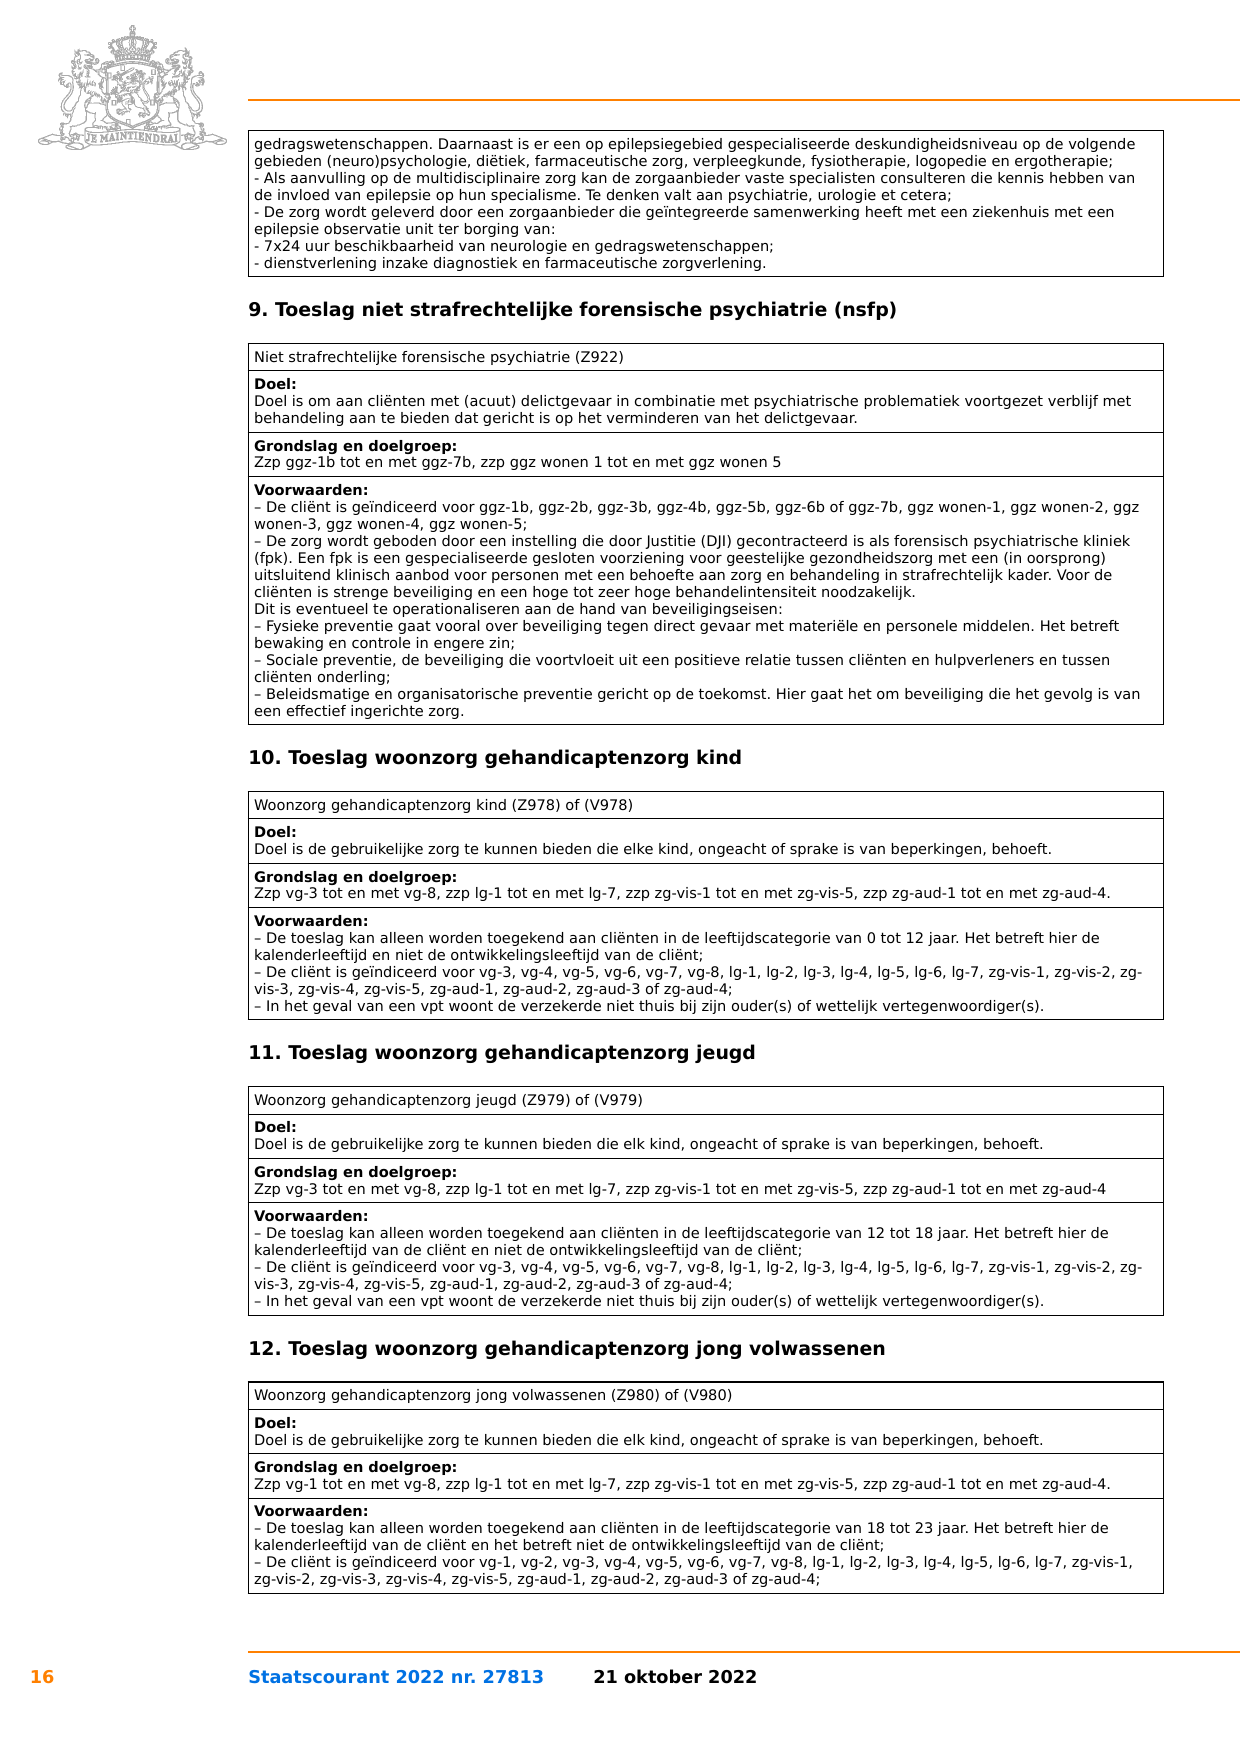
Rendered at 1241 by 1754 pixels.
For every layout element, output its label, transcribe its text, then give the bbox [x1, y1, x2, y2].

subtitle 11. Toeslag woonzorg gehandicaptenzorg jeugd [248, 1042, 1163, 1064]
subtitle 12. Toeslag woonzorg gehandicaptenzorg jong volwassenen [248, 1337, 1163, 1359]
table_header Woonzorg gehandicaptenzorg jong volwassenen (Z980) of (V980) [249, 1383, 1163, 1409]
table_cell Grondslag en doelgroep: Zzp vg-3 tot en met vg-8, zzp lg-1 tot en met lg-7, zzp zg-vis-1 tot en met zg-vis-5, zzp zg-aud-1 tot en met zg-aud-4. [249, 864, 1163, 907]
subtitle 10. Toeslag woonzorg gehandicaptenzorg kind [248, 747, 1163, 769]
table_cell Grondslag en doelgroep: Zzp ggz-1b tot en met ggz-7b, zzp ggz wonen 1 tot en met ggz wonen 5 [249, 433, 1163, 476]
table_header Niet strafrechtelijke forensische psychiatrie (Z922) [249, 344, 1163, 370]
table_cell Voorwaarden: – De toeslag kan alleen worden toegekend aan cliënten in de leeftijdscategorie van 12 tot 18 jaar. Het betreft hier de kalenderleeftijd van de cliënt en niet de ontwikkelingsleeftijd van de cliënt; – De cliënt is geïndiceerd voor vg-3, vg-4, vg-5, vg-6, vg-7, vg-8, lg-1, lg-2, lg-3, lg-4, lg-5, lg-6, lg-7, zg-vis-1, zg-vis-2, zg-vis-3, zg-vis-4, zg-vis-5, zg-aud-1, zg-aud-2, zg-aud-3 of zg-aud-4; – In het geval van een vpt woont de verzekerde niet thuis bij zijn ouder(s) of wettelijk vertegenwoordiger(s). [249, 1203, 1163, 1314]
table_header Woonzorg gehandicaptenzorg jeugd (Z979) of (V979) [249, 1087, 1163, 1113]
table_cell Doel: Doel is de gebruikelijke zorg te kunnen bieden die elk kind, ongeacht of sprake is van beperkingen, behoeft. [249, 1115, 1163, 1158]
table_cell Grondslag en doelgroep: Zzp vg-3 tot en met vg-8, zzp lg-1 tot en met lg-7, zzp zg-vis-1 tot en met zg-vis-5, zzp zg-aud-1 tot en met zg-aud-4 [249, 1159, 1163, 1202]
table_cell Voorwaarden: – De cliënt is geïndiceerd voor ggz-1b, ggz-2b, ggz-3b, ggz-4b, ggz-5b, ggz-6b of ggz-7b, ggz wonen-1, ggz wonen-2, ggz wonen-3, ggz wonen-4, ggz wonen-5; – De zorg wordt geboden door een instelling die door Justitie (DJI) gecontracteerd is als forensisch psychiatrische kliniek (fpk). Een fpk is een gespecialiseerde gesloten voorziening voor geestelijke gezondheidszorg met een (in oorsprong) uitsluitend klinisch aanbod voor personen met een behoefte aan zorg en behandeling in strafrechtelijk kader. Voor de cliënten is strenge beveiliging en een hoge tot zeer hoge behandelintensiteit noodzakelijk. Dit is eventueel te operationaliseren aan de hand van beveiligingseisen: – Fysieke preventie gaat vooral over beveiliging tegen direct gevaar met materiële en personele middelen. Het betreft bewaking en controle in engere zin; – Sociale preventie, de beveiliging die voortvloeit uit een positieve relatie tussen cliënten en hulpverleners en tussen cliënten onderling; – Beleidsmatige en organisatorische preventie gericht op de toekomst. Hier gaat het om beveiliging die het gevolg is van een effectief ingerichte zorg. [249, 477, 1163, 724]
table_cell Grondslag en doelgroep: Zzp vg-1 tot en met vg-8, zzp lg-1 tot en met lg-7, zzp zg-vis-1 tot en met zg-vis-5, zzp zg-aud-1 tot en met zg-aud-4. [249, 1454, 1163, 1497]
subtitle 9. Toeslag niet strafrechtelijke forensische psychiatrie (nsfp) [248, 299, 1163, 321]
table_cell Doel: Doel is de gebruikelijke zorg te kunnen bieden die elk kind, ongeacht of sprake is van beperkingen, behoeft. [249, 1410, 1163, 1453]
table_cell gedragswetenschappen. Daarnaast is er een op epilepsiegebied gespecialiseerde deskundigheidsniveau op de volgende gebieden (neuro)psychologie, diëtiek, farmaceutische zorg, verpleegkunde, fysiotherapie, logopedie en ergotherapie; - Als aanvulling op de multidisciplinaire zorg kan de zorgaanbieder vaste specialisten consulteren die kennis hebben van de invloed van epilepsie op hun specialisme. Te denken valt aan psychiatrie, urologie et cetera; - De zorg wordt geleverd door een zorgaanbieder die geïntegreerde samenwerking heeft met een ziekenhuis met een epilepsie observatie unit ter borging van: - 7x24 uur beschikbaarheid van neurologie en gedragswetenschappen; - dienstverlening inzake diagnostiek en farmaceutische zorgverlening. [249, 131, 1163, 276]
table_cell Voorwaarden: – De toeslag kan alleen worden toegekend aan cliënten in de leeftijdscategorie van 0 tot 12 jaar. Het betreft hier de kalenderleeftijd en niet de ontwikkelingsleeftijd van de cliënt; – De cliënt is geïndiceerd voor vg-3, vg-4, vg-5, vg-6, vg-7, vg-8, lg-1, lg-2, lg-3, lg-4, lg-5, lg-6, lg-7, zg-vis-1, zg-vis-2, zg-vis-3, zg-vis-4, zg-vis-5, zg-aud-1, zg-aud-2, zg-aud-3 of zg-aud-4; – In het geval van een vpt woont de verzekerde niet thuis bij zijn ouder(s) of wettelijk vertegenwoordiger(s). [249, 908, 1163, 1019]
table_cell Voorwaarden: – De toeslag kan alleen worden toegekend aan cliënten in de leeftijdscategorie van 18 tot 23 jaar. Het betreft hier de kalenderleeftijd van de cliënt en het betreft niet de ontwikkelingsleeftijd van de cliënt; – De cliënt is geïndiceerd voor vg-1, vg-2, vg-3, vg-4, vg-5, vg-6, vg-7, vg-8, lg-1, lg-2, lg-3, lg-4, lg-5, lg-6, lg-7, zg-vis-1, zg-vis-2, zg-vis-3, zg-vis-4, zg-vis-5, zg-aud-1, zg-aud-2, zg-aud-3 of zg-aud-4; [249, 1499, 1163, 1593]
table_header Woonzorg gehandicaptenzorg kind (Z978) of (V978) [249, 792, 1163, 818]
picture [38, 25, 227, 150]
table_cell Doel: Doel is de gebruikelijke zorg te kunnen bieden die elke kind, ongeacht of sprake is van beperkingen, behoeft. [249, 819, 1163, 863]
table_cell Doel: Doel is om aan cliënten met (acuut) delictgevaar in combinatie met psychiatrische problematiek voortgezet verblijf met behandeling aan te bieden dat gericht is op het verminderen van het delictgevaar. [249, 371, 1163, 432]
